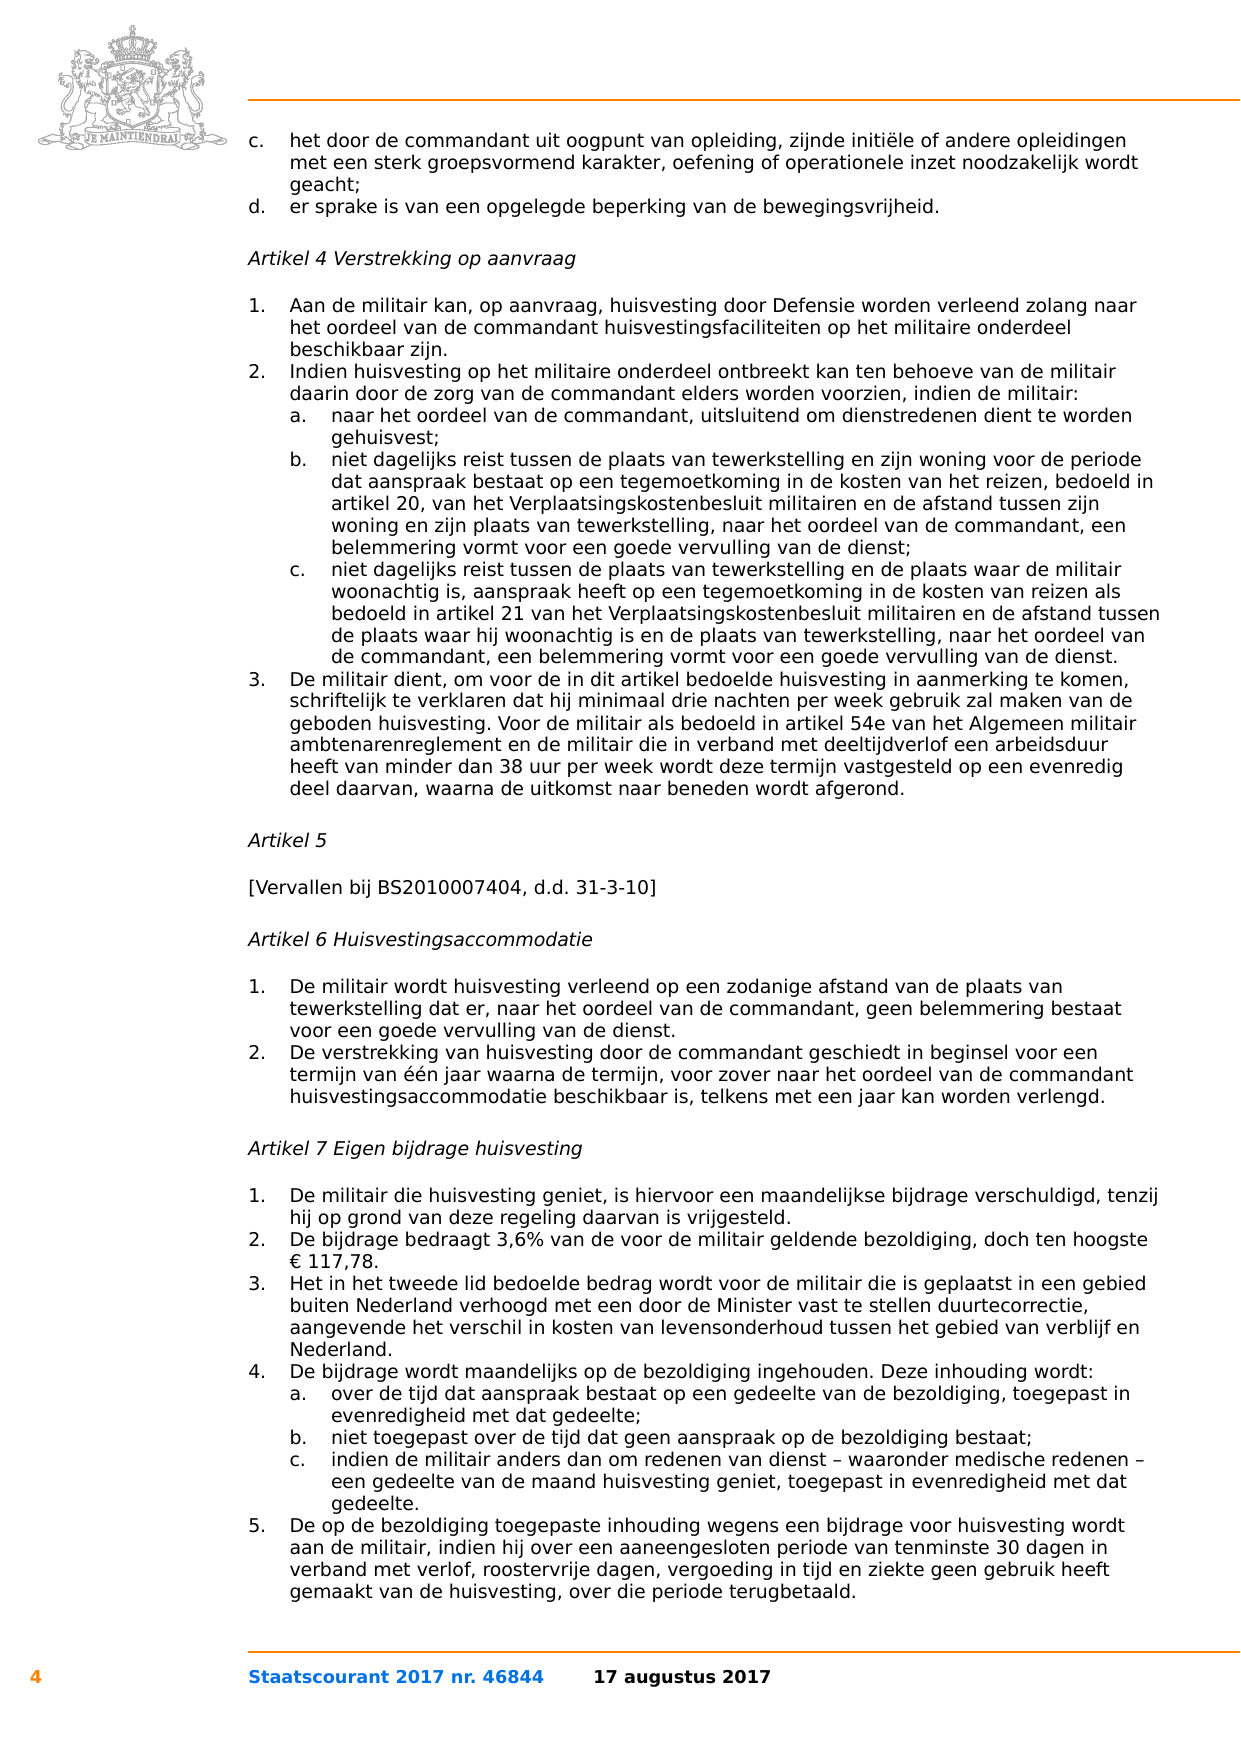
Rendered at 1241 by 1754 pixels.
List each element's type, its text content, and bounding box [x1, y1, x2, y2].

subtitle Artikel 5 [248, 830, 1163, 852]
subtitle Artikel 4 Verstrekking op aanvraag [248, 248, 1163, 270]
text c. niet dagelijks reist tussen de plaats van tewerkstelling en de plaats waar de militair woonachtig is, aanspraak heeft op een tegemoetkoming in de kosten van reizen als bedoeld in artikel 21 van het Verplaatsingskostenbesluit militairen en de afstand tussen de plaats waar hij woonachtig is en de plaats van tewerkstelling, naar het oordeel van de commandant, een belemmering vormt voor een goede vervulling van de dienst. [289, 558, 1163, 668]
text a. naar het oordeel van de commandant, uitsluitend om dienstredenen dient te worden gehuisvest; [289, 405, 1163, 449]
text b. niet toegepast over de tijd dat geen aanspraak op de bezoldiging bestaat; [289, 1427, 1163, 1449]
text 3. Het in het tweede lid bedoelde bedrag wordt voor de militair die is geplaatst in een gebied buiten Nederland verhoogd met een door de Minister vast te stellen duurtecorrectie, aangevende het verschil in kosten van levensonderhoud tussen het gebied van verblijf en Nederland. [248, 1273, 1163, 1361]
text a. over de tijd dat aanspraak bestaat op een gedeelte van de bezoldiging, toegepast in evenredigheid met dat gedeelte; [289, 1383, 1163, 1427]
text 3. De militair dient, om voor de in dit artikel bedoelde huisvesting in aanmerking te komen, schriftelijk te verklaren dat hij minimaal drie nachten per week gebruik zal maken van de geboden huisvesting. Voor de militair als bedoeld in artikel 54e van het Algemeen militair ambtenarenreglement en de militair die in verband met deeltijdverlof een arbeidsduur heeft van minder dan 38 uur per week wordt deze termijn vastgesteld op een evenredig deel daarvan, waarna de uitkomst naar beneden wordt afgerond. [248, 668, 1163, 800]
text [Vervallen bij BS2010007404, d.d. 31-3-10] [248, 877, 1163, 899]
subtitle Artikel 6 Huisvestingsaccommodatie [248, 929, 1163, 951]
text 2. De verstrekking van huisvesting door de commandant geschiedt in beginsel voor een termijn van één jaar waarna de termijn, voor zover naar het oordeel van de commandant huisvestingsaccommodatie beschikbaar is, telkens met een jaar kan worden verlengd. [248, 1042, 1163, 1108]
text 2. De bijdrage bedraagt 3,6% van de voor de militair geldende bezoldiging, doch ten hoogste € 117,78. [248, 1229, 1163, 1273]
subtitle Artikel 7 Eigen bijdrage huisvesting [248, 1138, 1163, 1160]
text 2. Indien huisvesting op het militaire onderdeel ontbreekt kan ten behoeve van de militair daarin door de zorg van de commandant elders worden voorzien, indien de militair: [248, 361, 1163, 405]
text c. indien de militair anders dan om redenen van dienst – waaronder medische redenen – een gedeelte van de maand huisvesting geniet, toegepast in evenredigheid met dat gedeelte. [289, 1449, 1163, 1515]
text b. niet dagelijks reist tussen de plaats van tewerkstelling en zijn woning voor de periode dat aanspraak bestaat op een tegemoetkoming in de kosten van het reizen, bedoeld in artikel 20, van het Verplaatsingskostenbesluit militairen en de afstand tussen zijn woning en zijn plaats van tewerkstelling, naar het oordeel van de commandant, een belemmering vormt voor een goede vervulling van de dienst; [289, 449, 1163, 558]
text d. er sprake is van een opgelegde beperking van de bewegingsvrijheid. [248, 196, 1163, 218]
picture [38, 25, 227, 150]
text 5. De op de bezoldiging toegepaste inhouding wegens een bijdrage voor huisvesting wordt aan de militair, indien hij over een aaneengesloten periode van tenminste 30 dagen in verband met verlof, roostervrije dagen, vergoeding in tijd en ziekte geen gebruik heeft gemaakt van de huisvesting, over die periode terugbetaald. [248, 1515, 1163, 1603]
text 1. De militair wordt huisvesting verleend op een zodanige afstand van de plaats van tewerkstelling dat er, naar het oordeel van de commandant, geen belemmering bestaat voor een goede vervulling van de dienst. [248, 976, 1163, 1042]
text 1. Aan de militair kan, op aanvraag, huisvesting door Defensie worden verleend zolang naar het oordeel van de commandant huisvestingsfaciliteiten op het militaire onderdeel beschikbaar zijn. [248, 295, 1163, 361]
text 4. De bijdrage wordt maandelijks op de bezoldiging ingehouden. Deze inhouding wordt: [248, 1361, 1163, 1383]
text 1. De militair die huisvesting geniet, is hiervoor een maandelijkse bijdrage verschuldigd, tenzij hij op grond van deze regeling daarvan is vrijgesteld. [248, 1185, 1163, 1229]
text c. het door de commandant uit oogpunt van opleiding, zijnde initiële of andere opleidingen met een sterk groepsvormend karakter, oefening of operationele inzet noodzakelijk wordt geacht; [248, 130, 1163, 196]
